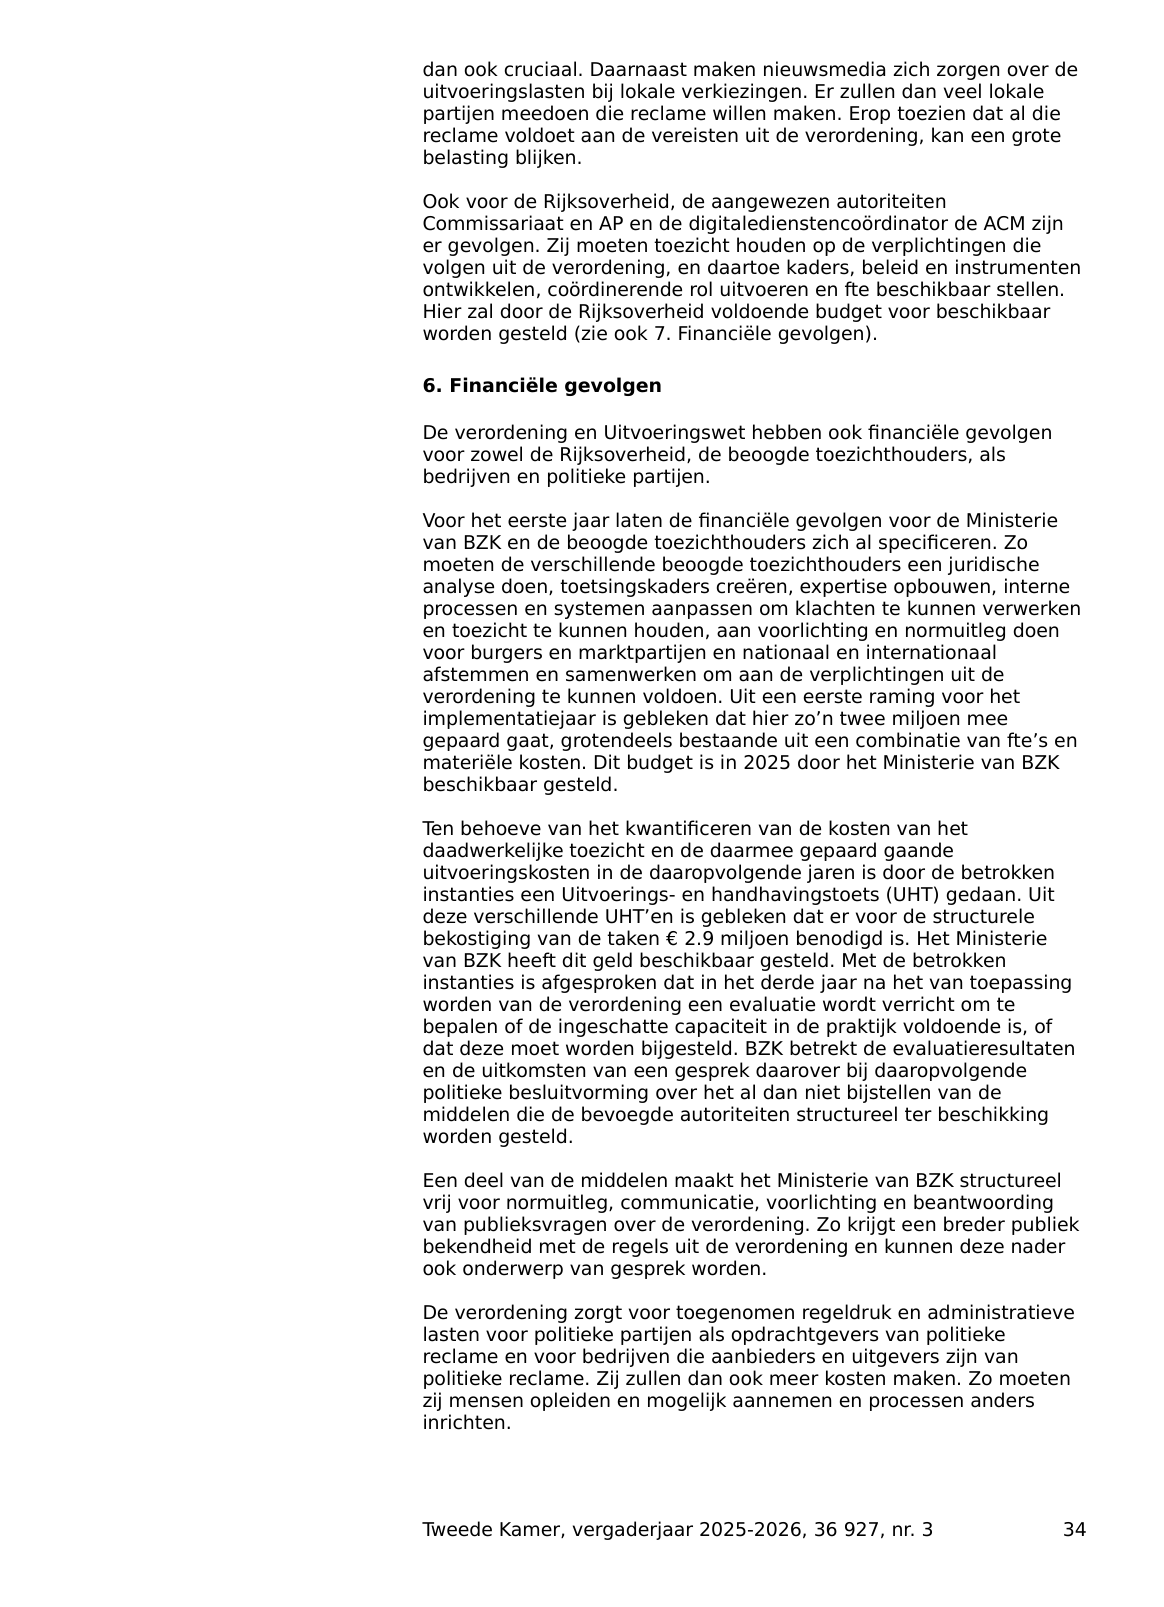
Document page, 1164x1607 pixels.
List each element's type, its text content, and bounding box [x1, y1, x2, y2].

text Ten behoeve van het kwantificeren van de kosten van het daadwerkelijke toezicht en de daarmee gepaard gaande uitvoeringskosten in de daaropvolgende jaren is door de betrokken instanties een Uitvoerings- en handhavingstoets (UHT) gedaan. Uit deze verschillende UHT’en is gebleken dat er voor de structurele bekostiging van de taken € 2.9 miljoen benodigd is. Het Ministerie van BZK heeft dit geld beschikbaar gesteld. Met de betrokken instanties is afgesproken dat in het derde jaar na het van toepassing worden van de verordening een evaluatie wordt verricht om te bepalen of de ingeschatte capaciteit in de praktijk voldoende is, of dat deze moet worden bijgesteld. BZK betrekt de evaluatieresultaten en de uitkomsten van een gesprek daarover bij daaropvolgende politieke besluitvorming over het al dan niet bijstellen van de middelen die de bevoegde autoriteiten structureel ter beschikking worden gesteld. [422, 818, 1087, 1148]
text Een deel van de middelen maakt het Ministerie van BZK structureel vrij voor normuitleg, communicatie, voorlichting en beantwoording van publieksvragen over de verordening. Zo krijgt een breder publiek bekendheid met de regels uit de verordening en kunnen deze nader ook onderwerp van gesprek worden. [422, 1170, 1087, 1280]
text Ook voor de Rijksoverheid, de aangewezen autoriteiten Commissariaat en AP en de digitaledienstencoördinator de ACM zijn er gevolgen. Zij moeten toezicht houden op de verplichtingen die volgen uit de verordening, en daartoe kaders, beleid en instrumenten ontwikkelen, coördinerende rol uitvoeren en fte beschikbaar stellen. Hier zal door de Rijksoverheid voldoende budget voor beschikbaar worden gesteld (zie ook 7. Financiële gevolgen). [422, 191, 1087, 345]
text De verordening en Uitvoeringswet hebben ook financiële gevolgen voor zowel de Rijksoverheid, de beoogde toezichthouders, als bedrijven en politieke partijen. [422, 422, 1087, 488]
text Voor het eerste jaar laten de financiële gevolgen voor de Ministerie van BZK en de beoogde toezichthouders zich al specificeren. Zo moeten de verschillende beoogde toezichthouders een juridische analyse doen, toetsingskaders creëren, expertise opbouwen, interne processen en systemen aanpassen om klachten te kunnen verwerken en toezicht te kunnen houden, aan voorlichting en normuitleg doen voor burgers en marktpartijen en nationaal en internationaal afstemmen en samenwerken om aan de verplichtingen uit de verordening te kunnen voldoen. Uit een eerste raming voor het implementatiejaar is gebleken dat hier zo’n twee miljoen mee gepaard gaat, grotendeels bestaande uit een combinatie van fte’s en materiële kosten. Dit budget is in 2025 door het Ministerie van BZK beschikbaar gesteld. [422, 510, 1087, 796]
text dan ook cruciaal. Daarnaast maken nieuwsmedia zich zorgen over de uitvoeringslasten bij lokale verkiezingen. Er zullen dan veel lokale partijen meedoen die reclame willen maken. Erop toezien dat al die reclame voldoet aan de vereisten uit de verordening, kan een grote belasting blijken. [422, 59, 1087, 169]
subtitle 6. Financiële gevolgen [422, 375, 1087, 397]
text De verordening zorgt voor toegenomen regeldruk en administratieve lasten voor politieke partijen als opdrachtgevers van politieke reclame en voor bedrijven die aanbieders en uitgevers zijn van politieke reclame. Zij zullen dan ook meer kosten maken. Zo moeten zij mensen opleiden en mogelijk aannemen en processen anders inrichten. [422, 1302, 1087, 1434]
